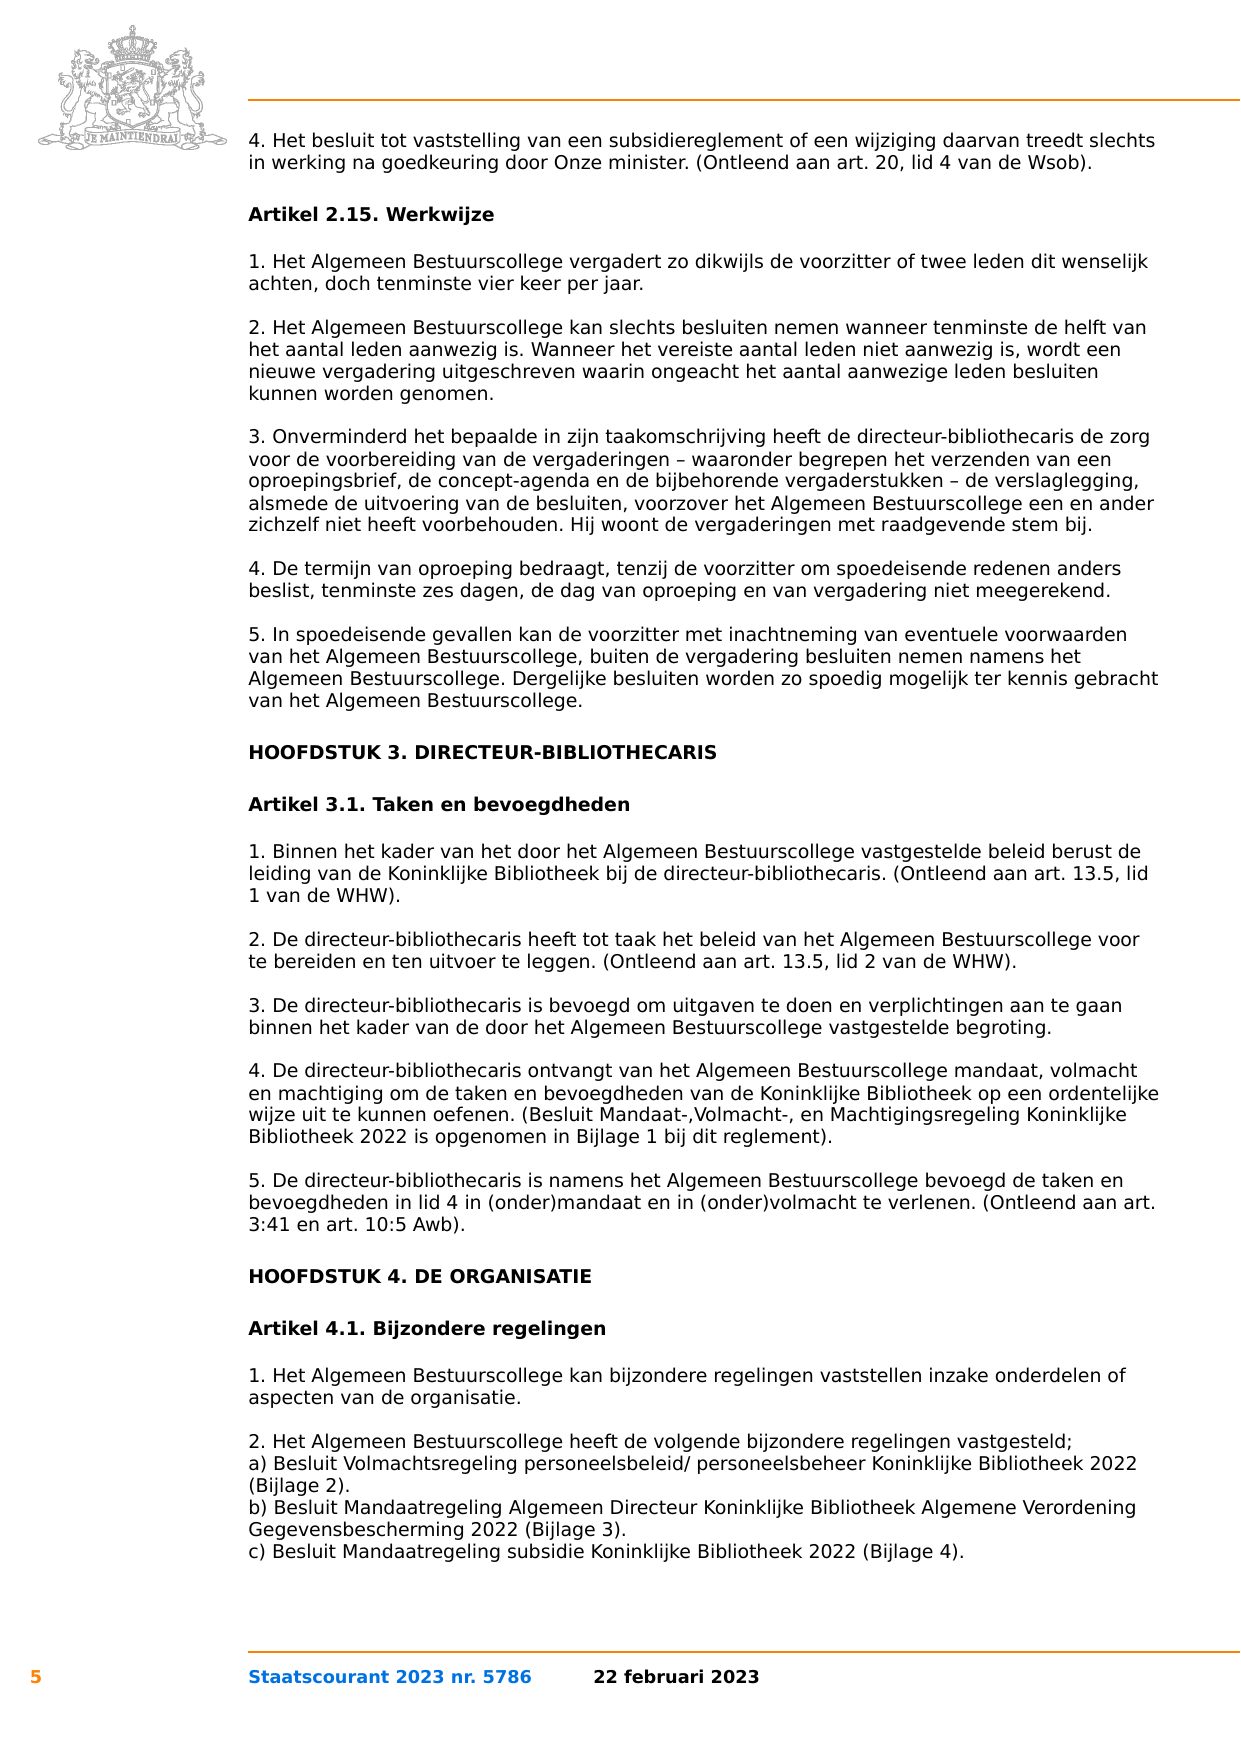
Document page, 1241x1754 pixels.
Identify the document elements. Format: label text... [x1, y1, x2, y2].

text 1. Binnen het kader van het door het Algemeen Bestuurscollege vastgestelde beleid berust de leiding van de Koninklijke Bibliotheek bij de directeur-bibliothecaris. (Ontleend aan art. 13.5, lid 1 van de WHW). [248, 841, 1163, 907]
text 3. De directeur-bibliothecaris is bevoegd om uitgaven te doen en verplichtingen aan te gaan binnen het kader van de door het Algemeen Bestuurscollege vastgestelde begroting. [248, 994, 1163, 1038]
text a) Besluit Volmachtsregeling personeelsbeleid/ personeelsbeheer Koninklijke Bibliotheek 2022 (Bijlage 2). [248, 1453, 1163, 1497]
text 1. Het Algemeen Bestuurscollege vergadert zo dikwijls de voorzitter of twee leden dit wenselijk achten, doch tenminste vier keer per jaar. [248, 251, 1163, 295]
picture [38, 25, 227, 150]
subtitle HOOFDSTUK 3. DIRECTEUR-BIBLIOTHECARIS [248, 742, 1163, 764]
text c) Besluit Mandaatregeling subsidie Koninklijke Bibliotheek 2022 (Bijlage 4). [248, 1541, 1163, 1563]
text 4. Het besluit tot vaststelling van een subsidiereglement of een wijziging daarvan treedt slechts in werking na goedkeuring door Onze minister. (Ontleend aan art. 20, lid 4 van de Wsob). [248, 130, 1163, 174]
text 2. Het Algemeen Bestuurscollege heeft de volgende bijzondere regelingen vastgesteld; [248, 1431, 1163, 1453]
text 5. De directeur-bibliothecaris is namens het Algemeen Bestuurscollege bevoegd de taken en bevoegdheden in lid 4 in (onder)mandaat en in (onder)volmacht te verlenen. (Ontleend aan art. 3:41 en art. 10:5 Awb). [248, 1170, 1163, 1236]
text b) Besluit Mandaatregeling Algemeen Directeur Koninklijke Bibliotheek Algemene Verordening Gegevensbescherming 2022 (Bijlage 3). [248, 1497, 1163, 1541]
text 2. De directeur-bibliothecaris heeft tot taak het beleid van het Algemeen Bestuurscollege voor te bereiden en ten uitvoer te leggen. (Ontleend aan art. 13.5, lid 2 van de WHW). [248, 929, 1163, 973]
text 4. De termijn van oproeping bedraagt, tenzij de voorzitter om spoedeisende redenen anders beslist, tenminste zes dagen, de dag van oproeping en van vergadering niet meegerekend. [248, 558, 1163, 602]
subtitle Artikel 2.15. Werkwijze [248, 204, 1163, 226]
text 5. In spoedeisende gevallen kan de voorzitter met inachtneming van eventuele voorwaarden van het Algemeen Bestuurscollege, buiten de vergadering besluiten nemen namens het Algemeen Bestuurscollege. Dergelijke besluiten worden zo spoedig mogelijk ter kennis gebracht van het Algemeen Bestuurscollege. [248, 624, 1163, 712]
text 4. De directeur-bibliothecaris ontvangt van het Algemeen Bestuurscollege mandaat, volmacht en machtiging om de taken en bevoegdheden van de Koninklijke Bibliotheek op een ordentelijke wijze uit te kunnen oefenen. (Besluit Mandaat-,Volmacht-, en Machtigingsregeling Koninklijke Bibliotheek 2022 is opgenomen in Bijlage 1 bij dit reglement). [248, 1060, 1163, 1148]
subtitle Artikel 3.1. Taken en bevoegdheden [248, 794, 1163, 816]
text 1. Het Algemeen Bestuurscollege kan bijzondere regelingen vaststellen inzake onderdelen of aspecten van de organisatie. [248, 1365, 1163, 1409]
text 2. Het Algemeen Bestuurscollege kan slechts besluiten nemen wanneer tenminste de helft van het aantal leden aanwezig is. Wanneer het vereiste aantal leden niet aanwezig is, wordt een nieuwe vergadering uitgeschreven waarin ongeacht het aantal aanwezige leden besluiten kunnen worden genomen. [248, 317, 1163, 404]
text 3. Onverminderd het bepaalde in zijn taakomschrijving heeft de directeur-bibliothecaris de zorg voor de voorbereiding van de vergaderingen – waaronder begrepen het verzenden van een oproepingsbrief, de concept-agenda en de bijbehorende vergaderstukken – de verslaglegging, alsmede de uitvoering van de besluiten, voorzover het Algemeen Bestuurscollege een en ander zichzelf niet heeft voorbehouden. Hij woont de vergaderingen met raadgevende stem bij. [248, 426, 1163, 536]
subtitle HOOFDSTUK 4. DE ORGANISATIE [248, 1266, 1163, 1288]
subtitle Artikel 4.1. Bijzondere regelingen [248, 1318, 1163, 1340]
